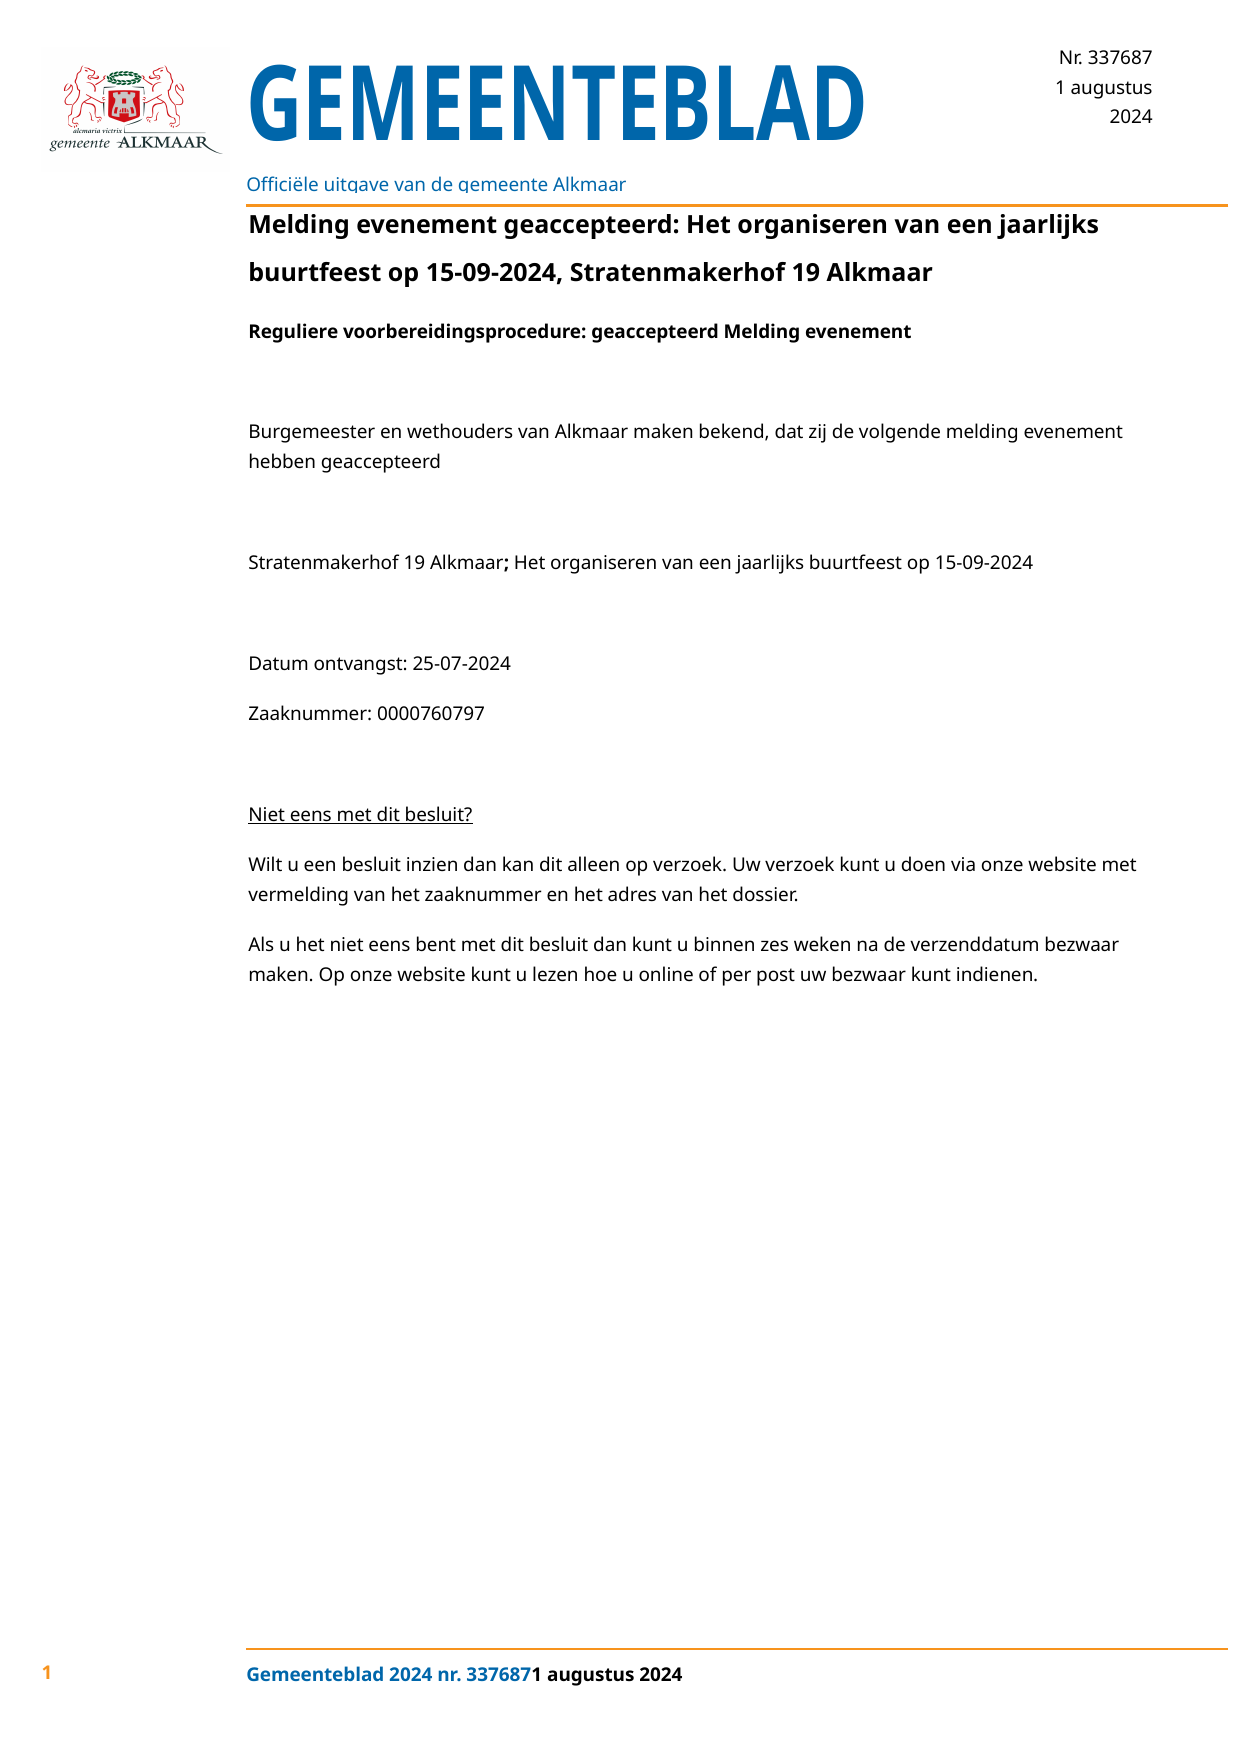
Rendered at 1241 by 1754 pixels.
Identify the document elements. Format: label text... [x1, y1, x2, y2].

text Datum ontvangst: 25-07-2024 [248, 650, 1152, 676]
text Wilt u een besluit inzien dan kan dit alleen op verzoek. Uw verzoek kunt u doen via onze website met vermelding van het zaaknummer en het adres van het dossier. [248, 852, 1152, 907]
text Niet eens met dit besluit? [248, 801, 1152, 827]
text Stratenmakerhof 19 Alkmaar; Het organiseren van een jaarlijks buurtfeest op 15-09-2024 [248, 549, 1152, 575]
text Melding evenement geaccepteerd: Het organiseren van een jaarlijks buurtfeest op 15-09-2024, Stratenmakerhof 19 Alkmaar [248, 207, 1152, 288]
text Als u het niet eens bent met dit besluit dan kunt u binnen zes weken na de verzenddatum bezwaar maken. Op onze website kunt u lezen hoe u online of per post uw bezwaar kunt indienen. [248, 932, 1152, 987]
text Burgemeester en wethouders van Alkmaar maken bekend, dat zij de volgende melding evenement hebben geaccepteerd [248, 419, 1152, 474]
text Reguliere voorbereidingsprocedure: geaccepteerd Melding evenement [248, 318, 1152, 344]
picture [41, 47, 231, 172]
text Zaaknummer: 0000760797 [248, 700, 1152, 726]
